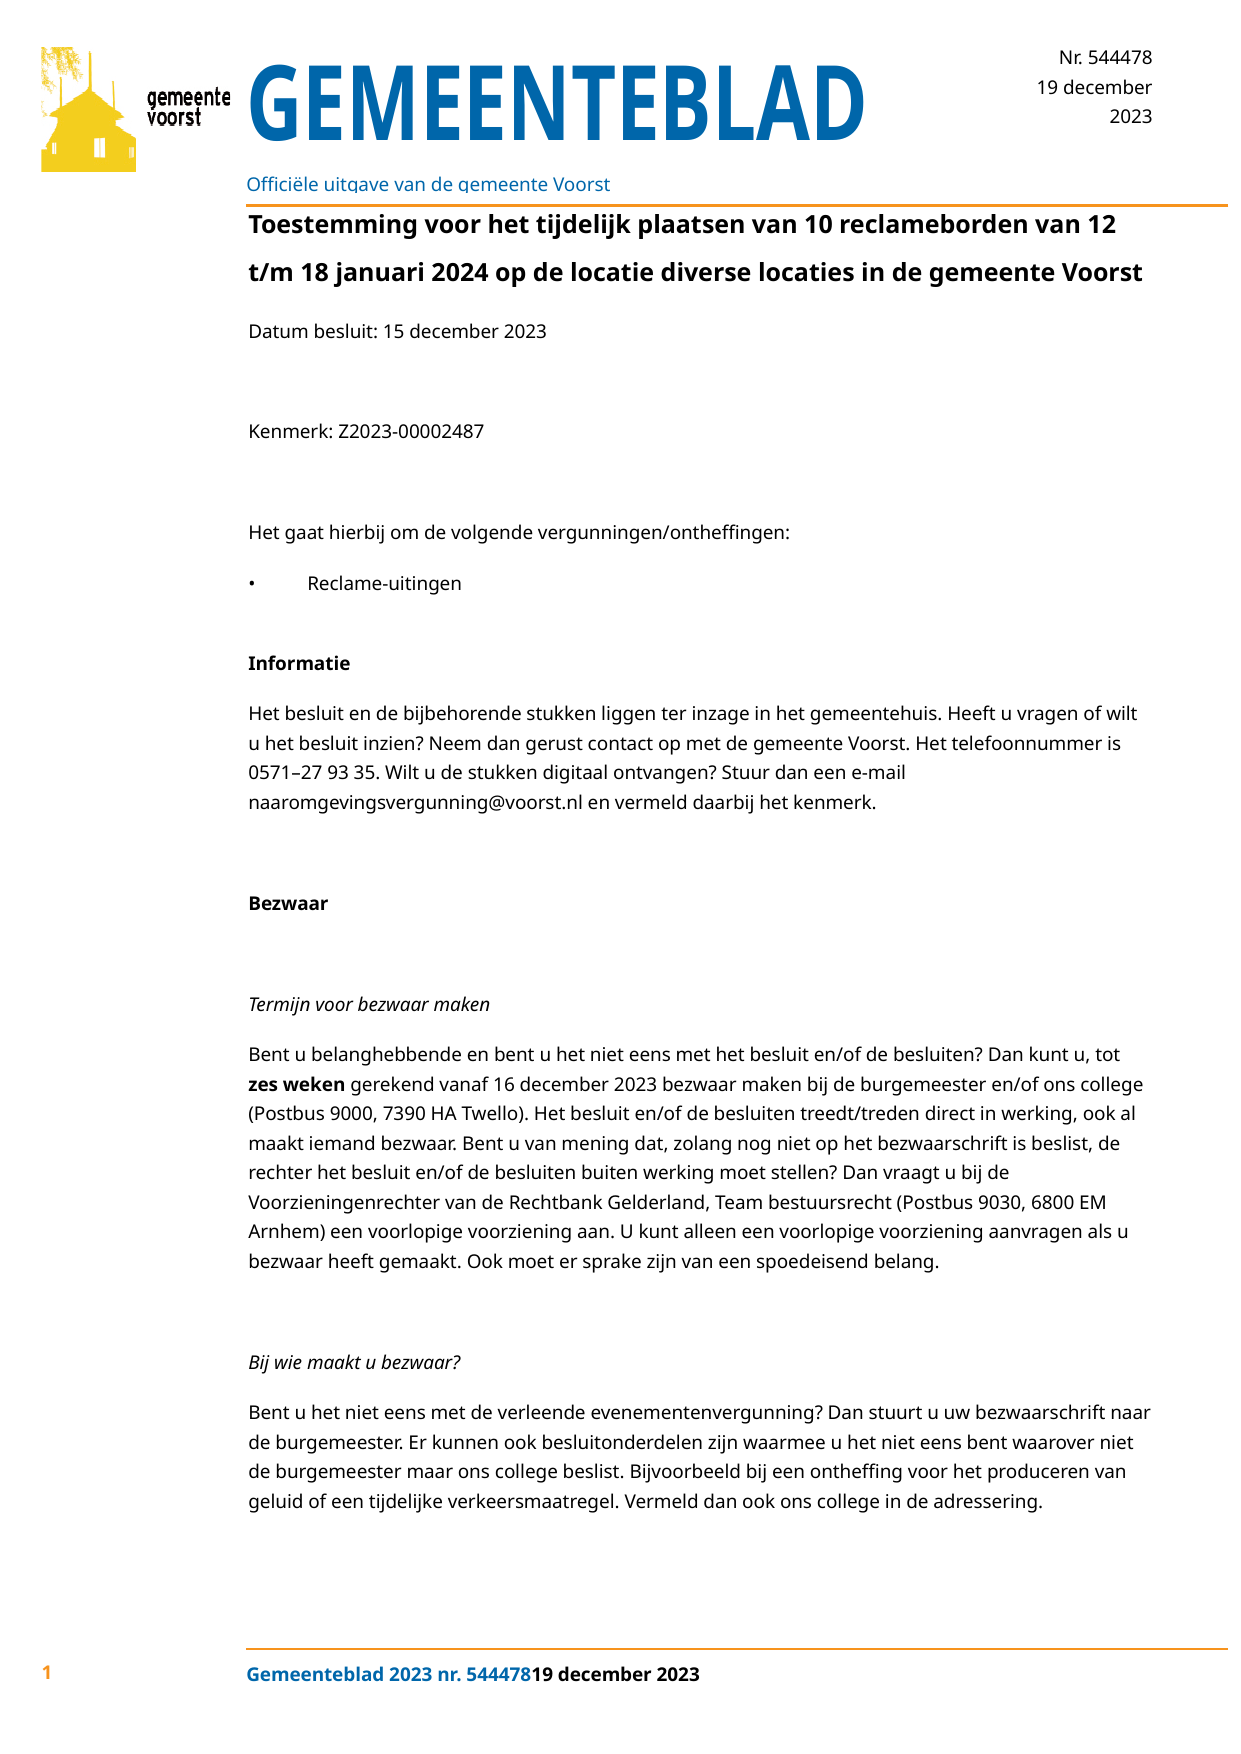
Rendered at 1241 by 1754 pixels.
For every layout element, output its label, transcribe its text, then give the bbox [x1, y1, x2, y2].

text Toestemming voor het tijdelijk plaatsen van 10 reclameborden van 12 t/m 18 januari 2024 op de locatie diverse locaties in de gemeente Voorst [248, 207, 1152, 288]
text Bent u belanghebbende en bent u het niet eens met het besluit en/of de besluiten? Dan kunt u, tot zes weken gerekend vanaf 16 december 2023 bezwaar maken bij de burgemeester en/of ons college (Postbus 9000, 7390 HA Twello). Het besluit en/of de besluiten treedt/treden direct in werking, ook al maakt iemand bezwaar. Bent u van mening dat, zolang nog niet op het bezwaarschrift is beslist, de rechter het besluit en/of de besluiten buiten werking moet stellen? Dan vraagt u bij de Voorzieningenrechter van de Rechtbank Gelderland, Team bestuursrecht (Postbus 9030, 6800 EM Arnhem) een voorlopige voorziening aan. U kunt alleen een voorlopige voorziening aanvragen als u bezwaar heeft gemaakt. Ook moet er sprake zijn van een spoedeisend belang. [248, 1041, 1152, 1274]
text Termijn voor bezwaar maken [248, 991, 1152, 1017]
list Reclame-uitingen [248, 570, 1152, 596]
text Kenmerk: Z2023-00002487 [248, 419, 1152, 444]
text Het besluit en de bijbehorende stukken liggen ter inzage in het gemeentehuis. Heeft u vragen of wilt u het besluit inzien? Neem dan gerust contact op met de gemeente Voorst. Het telefoonnummer is 0571–27 93 35. Wilt u de stukken digitaal ontvangen? Stuur dan een e-mail naaromgevingsvergunning@voorst.nl en vermeld daarbij het kenmerk. [248, 700, 1152, 815]
text Bij wie maakt u bezwaar? [248, 1349, 1152, 1375]
text Het gaat hierbij om de volgende vergunningen/ontheffingen: [248, 519, 1152, 545]
text Datum besluit: 15 december 2023 [248, 318, 1152, 344]
text Bezwaar [248, 890, 1152, 916]
text Bent u het niet eens met de verleende evenementenvergunning? Dan stuurt u uw bezwaarschrift naar de burgemeester. Er kunnen ook besluitonderdelen zijn waarmee u het niet eens bent waarover niet de burgemeester maar ons college beslist. Bijvoorbeeld bij een ontheffing voor het produceren van geluid of een tijdelijke verkeersmaatregel. Vermeld dan ook ons college in de adressering. [248, 1399, 1152, 1514]
text Informatie [248, 650, 1152, 676]
picture [41, 47, 231, 172]
